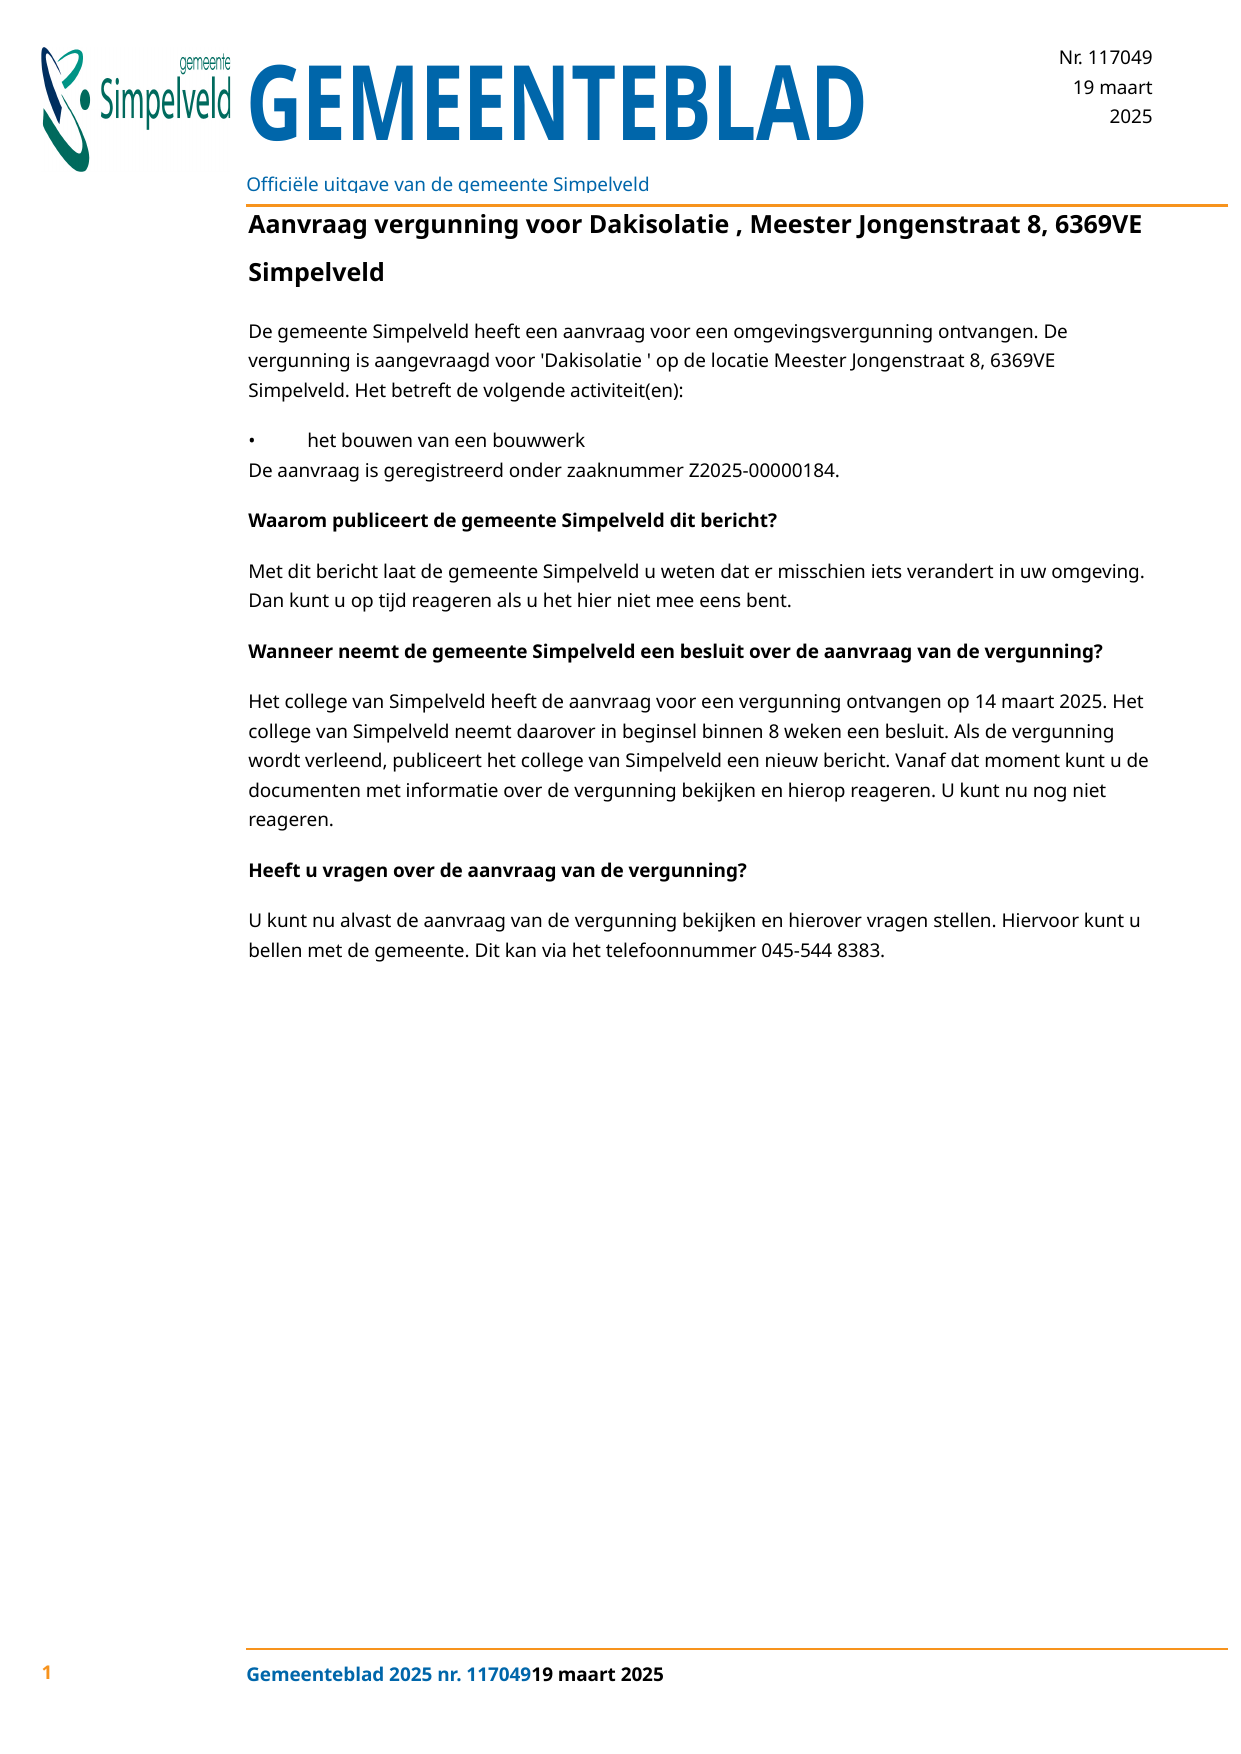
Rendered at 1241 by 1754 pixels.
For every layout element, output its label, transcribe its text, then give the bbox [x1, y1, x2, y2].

text Aanvraag vergunning voor Dakisolatie , Meester Jongenstraat 8, 6369VE Simpelveld [248, 207, 1152, 288]
text Heeft u vragen over de aanvraag van de vergunning? [248, 857, 1152, 883]
text Wanneer neemt de gemeente Simpelveld een besluit over de aanvraag van de vergunning? [248, 638, 1152, 664]
picture [41, 47, 231, 172]
text De aanvraag is geregistreerd onder zaaknummer Z2025-00000184. [248, 457, 1152, 483]
text Met dit bericht laat de gemeente Simpelveld u weten dat er misschien iets verandert in uw omgeving. Dan kunt u op tijd reageren als u het hier niet mee eens bent. [248, 558, 1152, 613]
text Waarom publiceert de gemeente Simpelveld dit bericht? [248, 507, 1152, 533]
text Het college van Simpelveld heeft de aanvraag voor een vergunning ontvangen op 14 maart 2025. Het college van Simpelveld neemt daarover in beginsel binnen 8 weken een besluit. Als de vergunning wordt verleend, publiceert het college van Simpelveld een nieuw bericht. Vanaf dat moment kunt u de documenten met informatie over de vergunning bekijken en hierop reageren. U kunt nu nog niet reageren. [248, 688, 1152, 832]
text U kunt nu alvast de aanvraag van de vergunning bekijken en hierover vragen stellen. Hiervoor kunt u bellen met de gemeente. Dit kan via het telefoonnummer 045-544 8383. [248, 907, 1152, 963]
list het bouwen van een bouwwerk [248, 427, 1152, 453]
text De gemeente Simpelveld heeft een aanvraag voor een omgevingsvergunning ontvangen. De vergunning is aangevraagd voor 'Dakisolatie ' op de locatie Meester Jongenstraat 8, 6369VE Simpelveld. Het betreft de volgende activiteit(en): [248, 318, 1152, 403]
